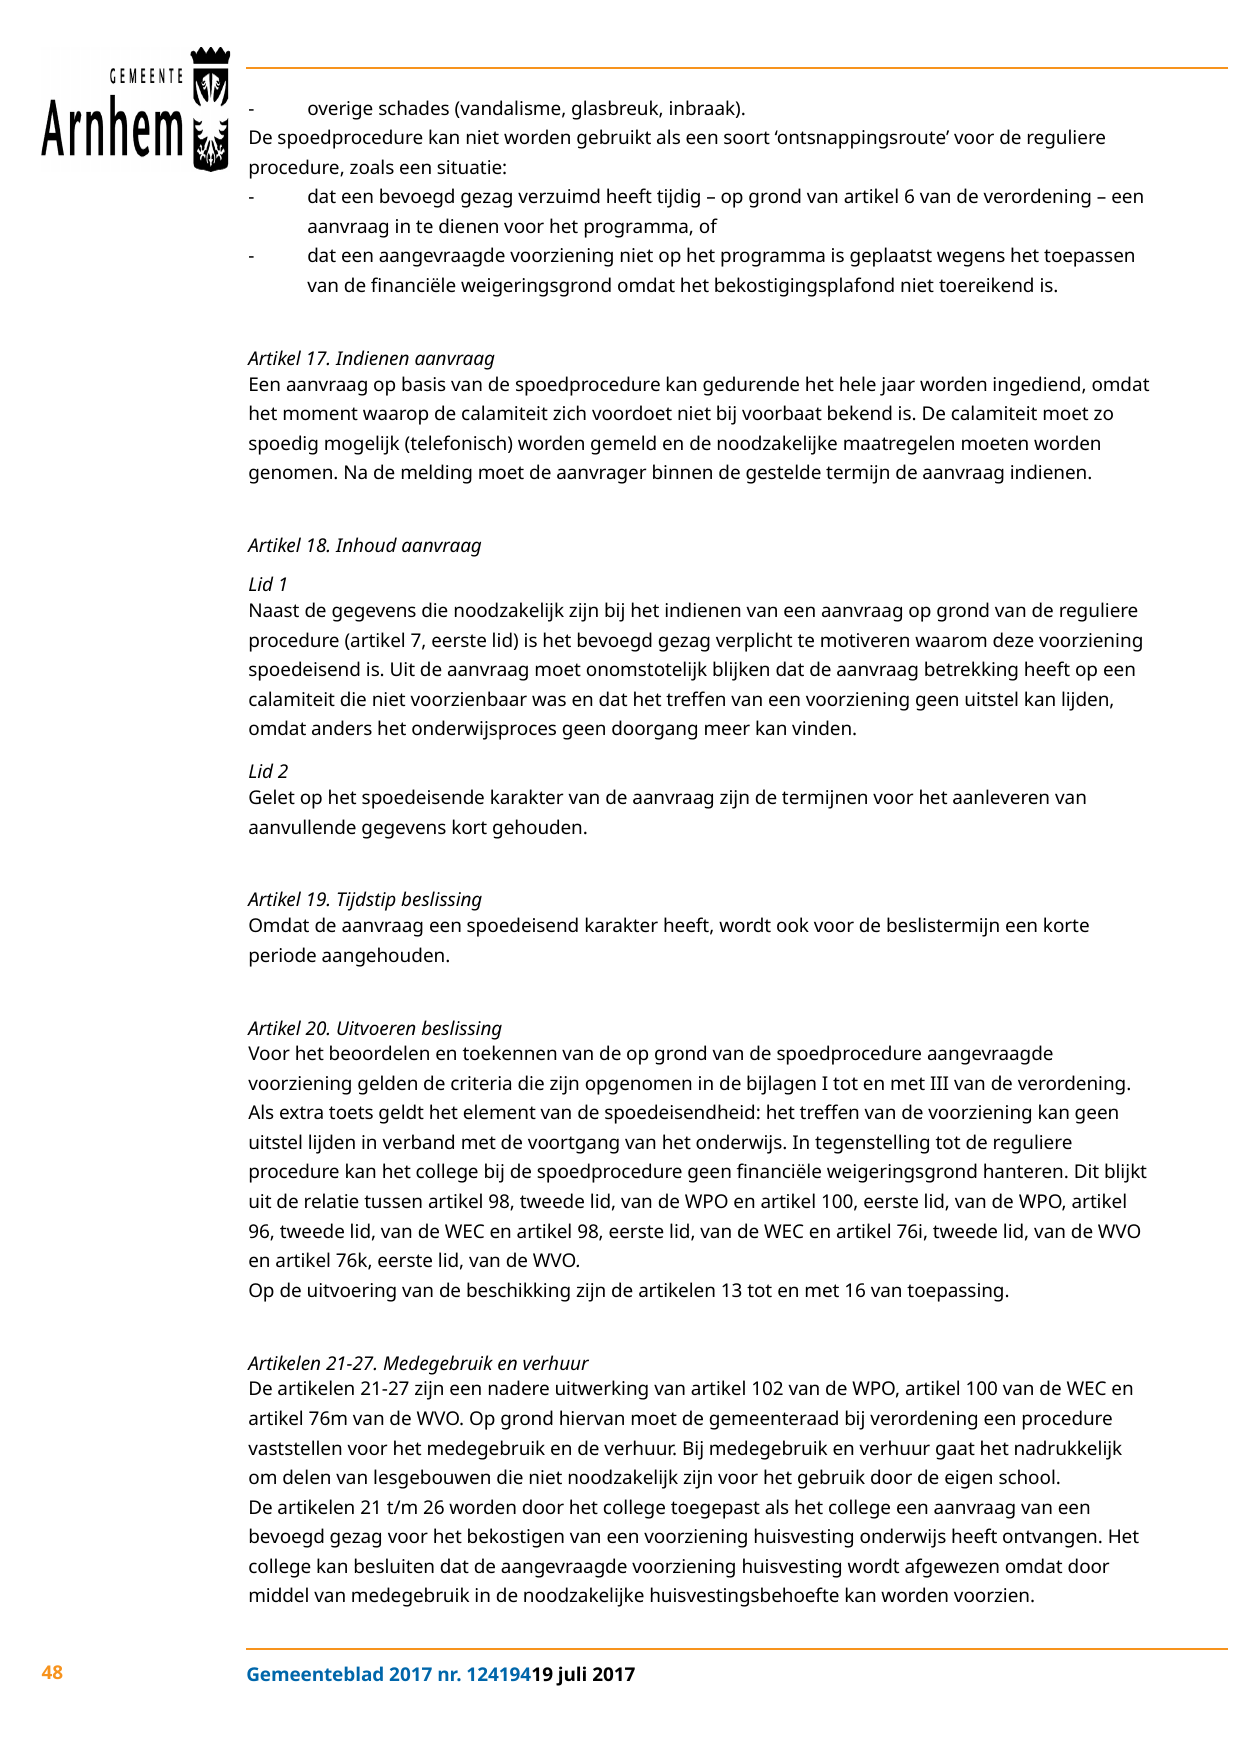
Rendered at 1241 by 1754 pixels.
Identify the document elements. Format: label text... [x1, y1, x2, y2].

text De spoedprocedure kan niet worden gebruikt als een soort ‘ontsnappingsroute’ voor de reguliere procedure, zoals een situatie: [248, 124, 1152, 180]
text Artikelen 21-27. Medegebruik en verhuur [248, 1350, 1152, 1376]
list dat een aangevraagde voorziening niet op het programma is geplaatst wegens het toepassen van de financiële weigeringsgrond omdat het bekostigingsplafond niet toereikend is. [248, 243, 1152, 298]
picture [41, 47, 231, 172]
text Een aanvraag op basis van de spoedprocedure kan gedurende het hele jaar worden ingediend, omdat het moment waarop de calamiteit zich voordoet niet bij voorbaat bekend is. De calamiteit moet zo spoedig mogelijk (telefonisch) worden gemeld en de noodzakelijke maatregelen moeten worden genomen. Na de melding moet de aanvrager binnen de gestelde termijn de aanvraag indienen. [248, 371, 1152, 485]
list overige schades (vandalisme, glasbreuk, inbraak). [248, 95, 1152, 121]
text Artikel 17. Indienen aanvraag [248, 345, 1152, 371]
text Naast de gegevens die noodzakelijk zijn bij het indienen van een aanvraag op grond van de reguliere procedure (artikel 7, eerste lid) is het bevoegd gezag verplicht te motiveren waarom deze voorziening spoedeisend is. Uit de aanvraag moet onomstotelijk blijken dat de aanvraag betrekking heeft op een calamiteit die niet voorzienbaar was en dat het treffen van een voorziening geen uitstel kan lijden, omdat anders het onderwijsproces geen doorgang meer kan vinden. [248, 597, 1152, 741]
text De artikelen 21 t/m 26 worden door het college toegepast als het college een aanvraag van een bevoegd gezag voor het bekostigen van een voorziening huisvesting onderwijs heeft ontvangen. Het college kan besluiten dat de aangevraagde voorziening huisvesting wordt afgewezen omdat door middel van medegebruik in de noodzakelijke huisvestingsbehoefte kan worden voorzien. [248, 1494, 1152, 1608]
text Lid 2 [248, 759, 1152, 784]
text Artikel 18. Inhoud aanvraag [248, 532, 1152, 558]
text Omdat de aanvraag een spoedeisend karakter heeft, wordt ook voor de beslistermijn een korte periode aangehouden. [248, 912, 1152, 968]
text De artikelen 21-27 zijn een nadere uitwerking van artikel 102 van de WPO, artikel 100 van de WEC en artikel 76m van de WVO. Op grond hiervan moet de gemeenteraad bij verordening een procedure vaststellen voor het medegebruik en de verhuur. Bij medegebruik en verhuur gaat het nadrukkelijk om delen van lesgebouwen die niet noodzakelijk zijn voor het gebruik door de eigen school. [248, 1376, 1152, 1490]
text Op de uitvoering van de beschikking zijn de artikelen 13 tot en met 16 van toepassing. [248, 1277, 1152, 1303]
text Lid 1 [248, 571, 1152, 597]
text Gelet op het spoedeisende karakter van de aanvraag zijn de termijnen voor het aanleveren van aanvullende gegevens kort gehouden. [248, 784, 1152, 840]
text Artikel 20. Uitvoeren beslissing [248, 1015, 1152, 1040]
text Artikel 19. Tijdstip beslissing [248, 887, 1152, 912]
list dat een bevoegd gezag verzuimd heeft tijdig – op grond van artikel 6 van de verordening – een aanvraag in te dienen voor het programma, of [248, 183, 1152, 239]
text Voor het beoordelen en toekennen van de op grond van de spoedprocedure aangevraagde voorziening gelden de criteria die zijn opgenomen in de bijlagen I tot en met III van de verordening. Als extra toets geldt het element van de spoedeisendheid: het treffen van de voorziening kan geen uitstel lijden in verband met de voortgang van het onderwijs. In tegenstelling tot de reguliere procedure kan het college bij de spoedprocedure geen financiële weigeringsgrond hanteren. Dit blijkt uit de relatie tussen artikel 98, tweede lid, van de WPO en artikel 100, eerste lid, van de WPO, artikel 96, tweede lid, van de WEC en artikel 98, eerste lid, van de WEC en artikel 76i, tweede lid, van de WVO en artikel 76k, eerste lid, van de WVO. [248, 1040, 1152, 1273]
